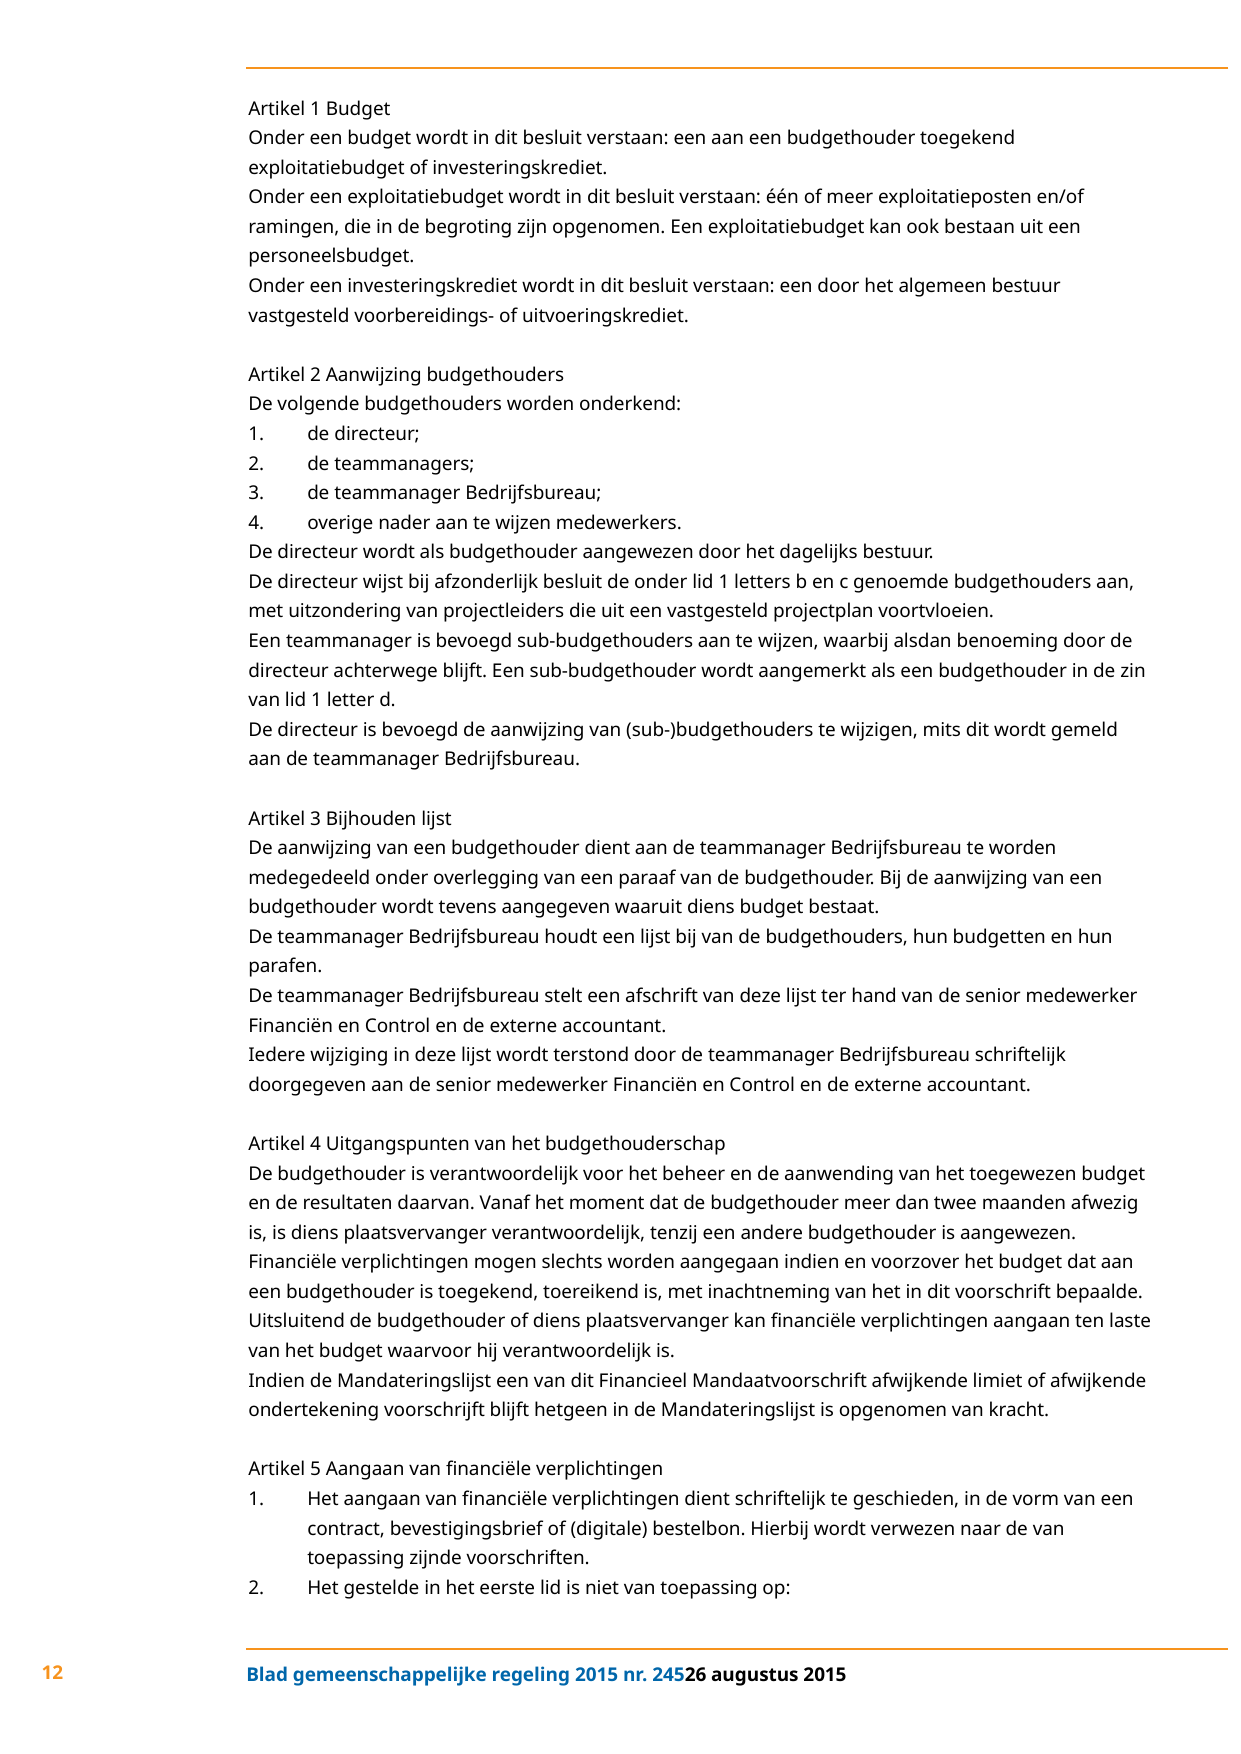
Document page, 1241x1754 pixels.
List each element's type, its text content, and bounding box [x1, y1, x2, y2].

text De teammanager Bedrijfsbureau stelt een afschrift van deze lijst ter hand van de senior medewerker Financiën en Control en de externe accountant. [248, 982, 1152, 1038]
list Het gestelde in het eerste lid is niet van toepassing op: [248, 1574, 1152, 1600]
text Onder een exploitatiebudget wordt in dit besluit verstaan: één of meer exploitatieposten en/of ramingen, die in de begroting zijn opgenomen. Een exploitatiebudget kan ook bestaan uit een personeelsbudget. [248, 183, 1152, 268]
list de teammanagers; [248, 450, 1152, 476]
text De teammanager Bedrijfsbureau houdt een lijst bij van de budgethouders, hun budgetten en hun parafen. [248, 923, 1152, 978]
list de directeur; [248, 420, 1152, 446]
text Onder een budget wordt in dit besluit verstaan: een aan een budgethouder toegekend exploitatiebudget of investeringskrediet. [248, 124, 1152, 180]
text De volgende budgethouders worden onderkend: [248, 391, 1152, 416]
text Iedere wijziging in deze lijst wordt terstond door de teammanager Bedrijfsbureau schriftelijk doorgegeven aan de senior medewerker Financiën en Control en de externe accountant. [248, 1041, 1152, 1097]
text Artikel 3 Bijhouden lijst [248, 805, 1152, 831]
list overige nader aan te wijzen medewerkers. [248, 509, 1152, 535]
text De directeur is bevoegd de aanwijzing van (sub-)budgethouders te wijzigen, mits dit wordt gemeld aan de teammanager Bedrijfsbureau. [248, 716, 1152, 771]
text Artikel 4 Uitgangspunten van het budgethouderschap [248, 1130, 1152, 1156]
text Artikel 2 Aanwijzing budgethouders [248, 361, 1152, 387]
text Artikel 5 Aangaan van financiële verplichtingen [248, 1456, 1152, 1481]
text De directeur wordt als budgethouder aangewezen door het dagelijks bestuur. [248, 538, 1152, 564]
text Artikel 1 Budget [248, 95, 1152, 121]
text De budgethouder is verantwoordelijk voor het beheer en de aanwending van het toegewezen budget en de resultaten daarvan. Vanaf het moment dat de budgethouder meer dan twee maanden afwezig is, is diens plaatsvervanger verantwoordelijk, tenzij een andere budgethouder is aangewezen. [248, 1160, 1152, 1245]
text Onder een investeringskrediet wordt in dit besluit verstaan: een door het algemeen bestuur vastgesteld voorbereidings- of uitvoeringskrediet. [248, 272, 1152, 328]
picture [41, 47, 231, 172]
text Uitsluitend de budgethouder of diens plaatsvervanger kan financiële verplichtingen aangaan ten laste van het budget waarvoor hij verantwoordelijk is. [248, 1308, 1152, 1363]
list de teammanager Bedrijfsbureau; [248, 479, 1152, 505]
text Een teammanager is bevoegd sub-budgethouders aan te wijzen, waarbij alsdan benoeming door de directeur achterwege blijft. Een sub-budgethouder wordt aangemerkt als een budgethouder in de zin van lid 1 letter d. [248, 627, 1152, 712]
text Indien de Mandateringslijst een van dit Financieel Mandaatvoorschrift afwijkende limiet of afwijkende ondertekening voorschrijft blijft hetgeen in de Mandateringslijst is opgenomen van kracht. [248, 1367, 1152, 1422]
list Het aangaan van financiële verplichtingen dient schriftelijk te geschieden, in de vorm van een contract, bevestigingsbrief of (digitale) bestelbon. Hierbij wordt verwezen naar de van toepassing zijnde voorschriften. [248, 1485, 1152, 1570]
text De aanwijzing van een budgethouder dient aan de teammanager Bedrijfsbureau te worden medegedeeld onder overlegging van een paraaf van de budgethouder. Bij de aanwijzing van een budgethouder wordt tevens aangegeven waaruit diens budget bestaat. [248, 834, 1152, 919]
text Financiële verplichtingen mogen slechts worden aangegaan indien en voorzover het budget dat aan een budgethouder is toegekend, toereikend is, met inachtneming van het in dit voorschrift bepaalde. [248, 1248, 1152, 1304]
text De directeur wijst bij afzonderlijk besluit de onder lid 1 letters b en c genoemde budgethouders aan, met uitzondering van projectleiders die uit een vastgesteld projectplan voortvloeien. [248, 568, 1152, 623]
